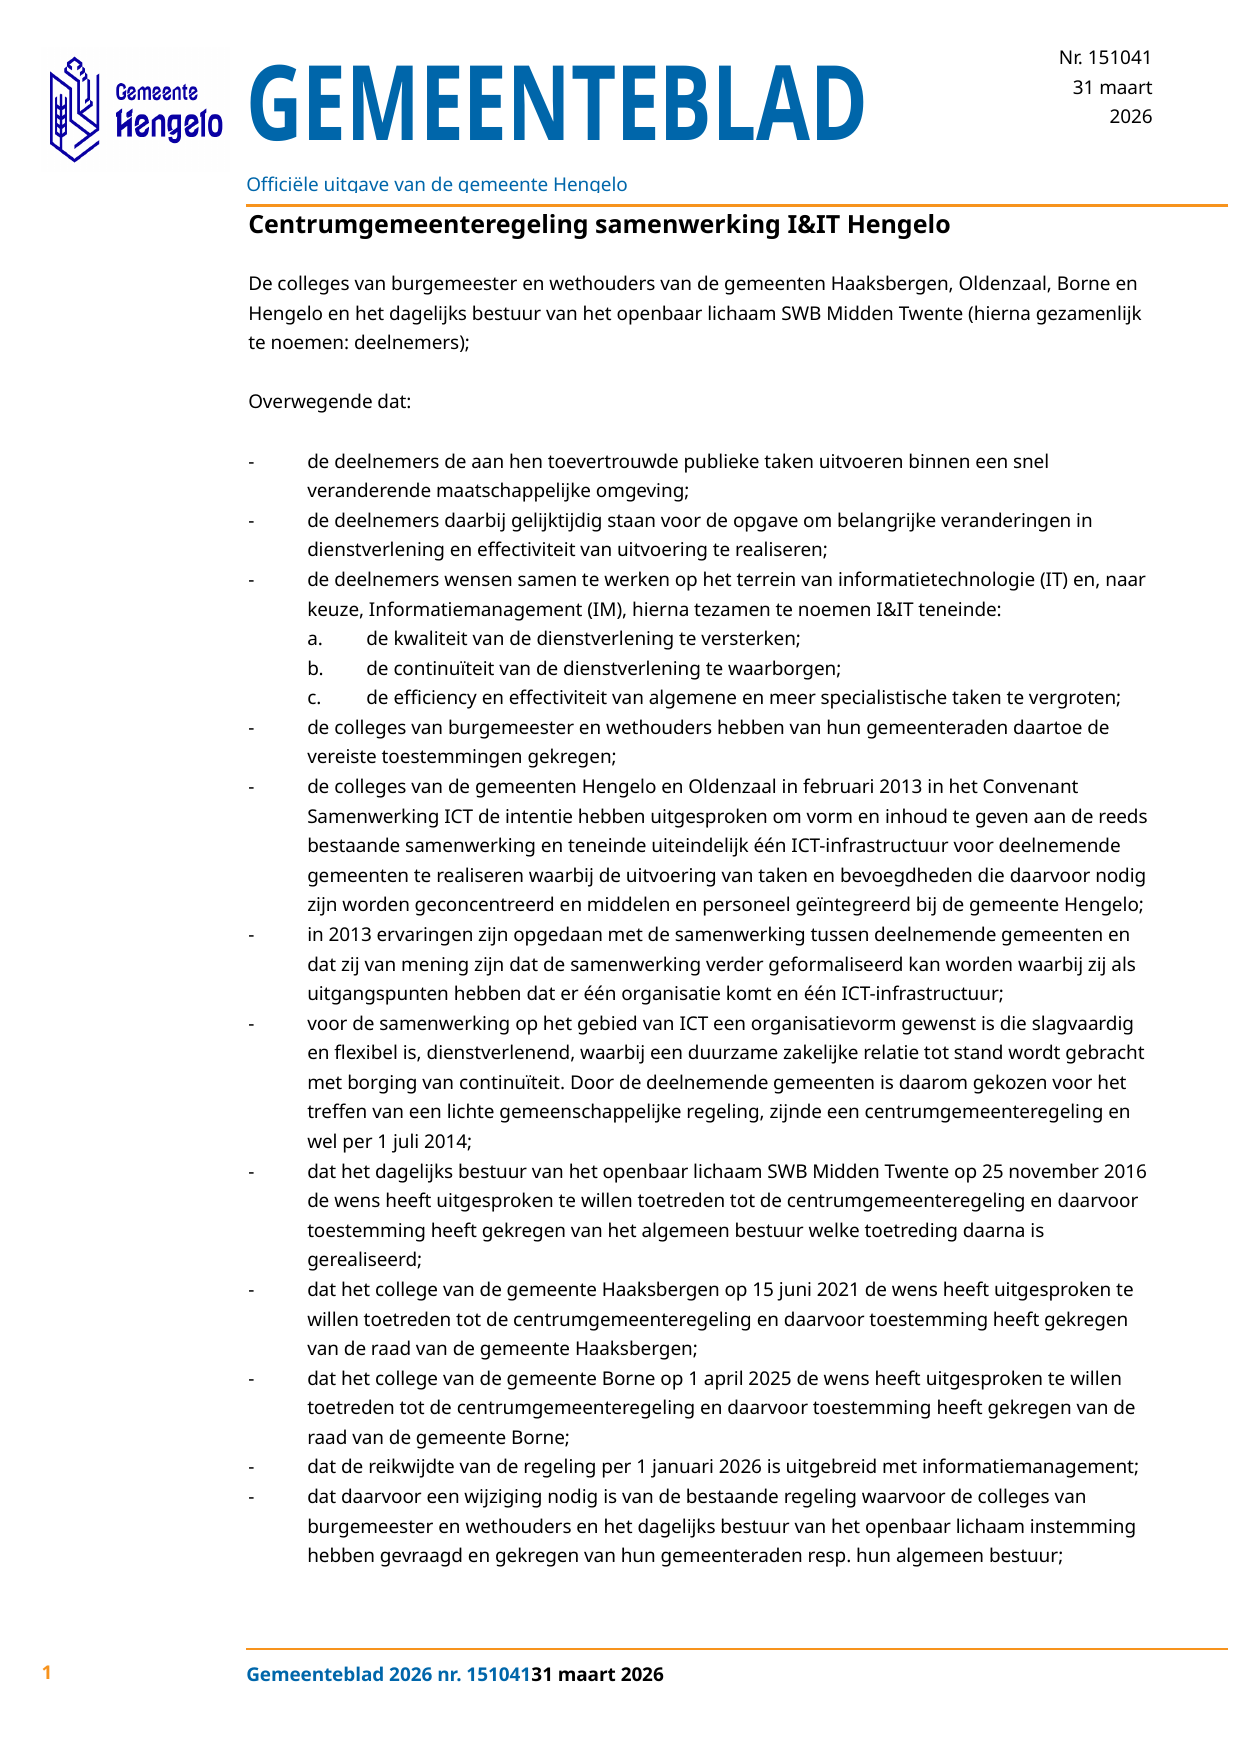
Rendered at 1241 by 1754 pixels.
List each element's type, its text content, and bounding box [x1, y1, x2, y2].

text Overwegende dat: [248, 389, 1152, 414]
list de kwaliteit van de dienstverlening te versterken; [307, 625, 1152, 651]
list in 2013 ervaringen zijn opgedaan met de samenwerking tussen deelnemende gemeenten en dat zij van mening zijn dat de samenwerking verder geformaliseerd kan worden waarbij zij als uitgangspunten hebben dat er één organisatie komt en één ICT-infrastructuur; [248, 921, 1152, 1006]
list de continuïteit van de dienstverlening te waarborgen; [307, 655, 1152, 681]
picture [41, 47, 231, 172]
list dat het dagelijks bestuur van het openbaar lichaam SWB Midden Twente op 25 november 2016 de wens heeft uitgesproken te willen toetreden tot de centrumgemeenteregeling en daarvoor toestemming heeft gekregen van het algemeen bestuur welke toetreding daarna is gerealiseerd; [248, 1158, 1152, 1272]
text Centrumgemeenteregeling samenwerking I&IT Hengelo [248, 207, 1152, 241]
list dat daarvoor een wijziging nodig is van de bestaande regeling waarvoor de colleges van burgemeester en wethouders en het dagelijks bestuur van het openbaar lichaam instemming hebben gevraagd en gekregen van hun gemeenteraden resp. hun algemeen bestuur; [248, 1483, 1152, 1568]
list dat de reikwijdte van de regeling per 1 januari 2026 is uitgebreid met informatiemanagement; [248, 1454, 1152, 1479]
list de deelnemers de aan hen toevertrouwde publieke taken uitvoeren binnen een snel veranderende maatschappelijke omgeving; [248, 448, 1152, 503]
list de colleges van burgemeester en wethouders hebben van hun gemeenteraden daartoe de vereiste toestemmingen gekregen; [248, 714, 1152, 769]
list de efficiency en effectiviteit van algemene en meer specialistische taken te vergroten; [307, 684, 1152, 710]
list dat het college van de gemeente Haaksbergen op 15 juni 2021 de wens heeft uitgesproken te willen toetreden tot de centrumgemeenteregeling en daarvoor toestemming heeft gekregen van de raad van de gemeente Haaksbergen; [248, 1276, 1152, 1361]
list de colleges van de gemeenten Hengelo en Oldenzaal in februari 2013 in het Convenant Samenwerking ICT de intentie hebben uitgesproken om vorm en inhoud te geven aan de reeds bestaande samenwerking en teneinde uiteindelijk één ICT-infrastructuur voor deelnemende gemeenten te realiseren waarbij de uitvoering van taken en bevoegdheden die daarvoor nodig zijn worden geconcentreerd en middelen en personeel geïntegreerd bij de gemeente Hengelo; [248, 773, 1152, 917]
list de deelnemers wensen samen te werken op het terrein van informatietechnologie (IT) en, naar keuze, Informatiemanagement (IM), hierna tezamen te noemen I&IT teneinde: [248, 566, 1152, 621]
text De colleges van burgemeester en wethouders van de gemeenten Haaksbergen, Oldenzaal, Borne en Hengelo en het dagelijks bestuur van het openbaar lichaam SWB Midden Twente (hierna gezamenlijk te noemen: deelnemers); [248, 270, 1152, 355]
list de deelnemers daarbij gelijktijdig staan voor de opgave om belangrijke veranderingen in dienstverlening en effectiviteit van uitvoering te realiseren; [248, 507, 1152, 562]
list voor de samenwerking op het gebied van ICT een organisatievorm gewenst is die slagvaardig en flexibel is, dienstverlenend, waarbij een duurzame zakelijke relatie tot stand wordt gebracht met borging van continuïteit. Door de deelnemende gemeenten is daarom gekozen voor het treffen van een lichte gemeenschappelijke regeling, zijnde een centrumgemeenteregeling en wel per 1 juli 2014; [248, 1010, 1152, 1154]
list dat het college van de gemeente Borne op 1 april 2025 de wens heeft uitgesproken te willen toetreden tot de centrumgemeenteregeling en daarvoor toestemming heeft gekregen van de raad van de gemeente Borne; [248, 1365, 1152, 1450]
